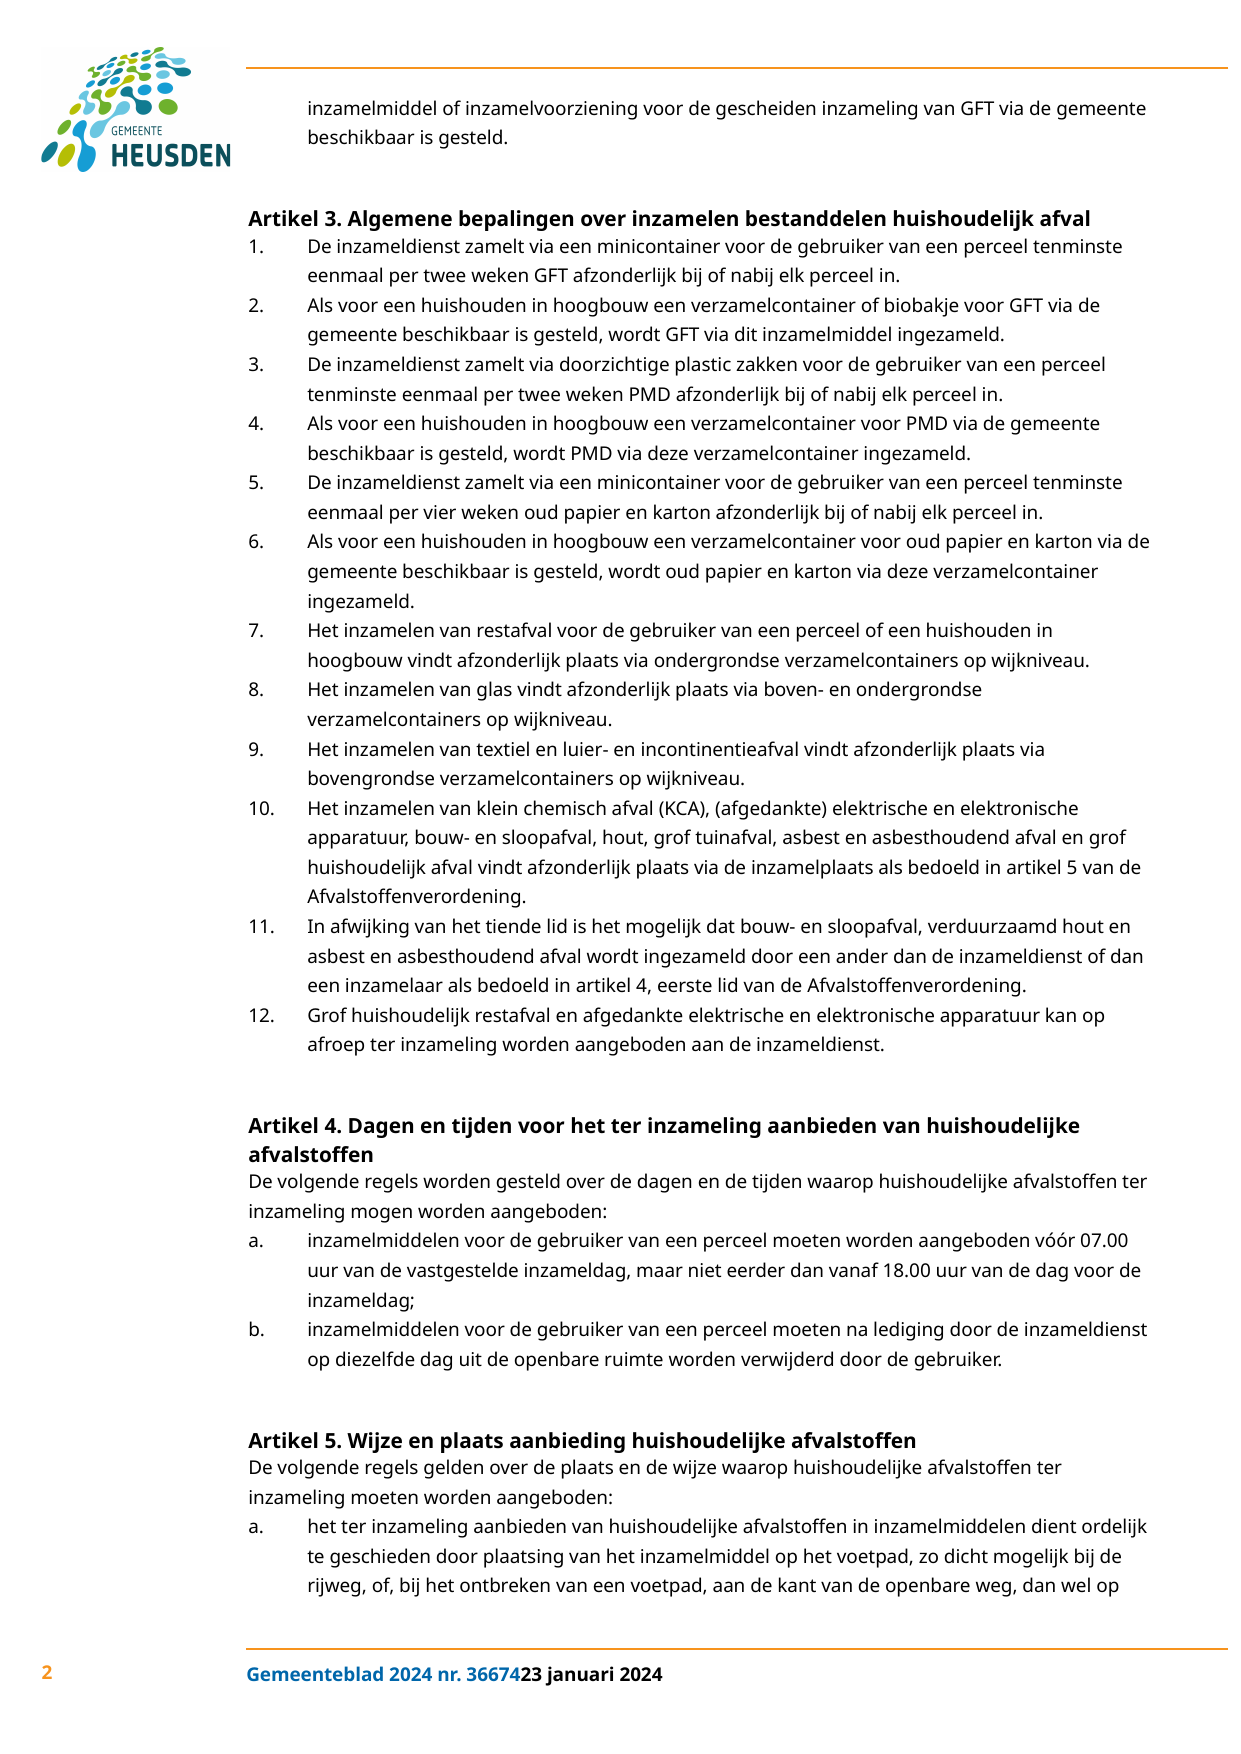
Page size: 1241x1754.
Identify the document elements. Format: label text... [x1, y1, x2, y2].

text Artikel 4. Dagen en tijden voor het ter inzameling aanbieden van huishoudelijke afvalstoffen [248, 1112, 1152, 1168]
list Het inzamelen van textiel en luier- en incontinentieafval vindt afzonderlijk plaats via bovengrondse verzamelcontainers op wijkniveau. [248, 736, 1152, 791]
list De inzameldienst zamelt via een minicontainer voor de gebruiker van een perceel tenminste eenmaal per vier weken oud papier en karton afzonderlijk bij of nabij elk perceel in. [248, 469, 1152, 525]
text De volgende regels worden gesteld over de dagen en de tijden waarop huishoudelijke afvalstoffen ter [248, 1168, 1152, 1194]
list inzamelmiddelen voor de gebruiker van een perceel moeten worden aangeboden vóór 07.00 uur van de vastgestelde inzameldag, maar niet eerder dan vanaf 18.00 uur van de dag voor de inzameldag; [248, 1228, 1152, 1312]
list Als voor een huishouden in hoogbouw een verzamelcontainer voor oud papier en karton via de gemeente beschikbaar is gesteld, wordt oud papier en karton via deze verzamelcontainer ingezameld. [248, 529, 1152, 613]
text Artikel 3. Algemene bepalingen over inzamelen bestanddelen huishoudelijk afval [248, 204, 1152, 233]
list inzamelmiddel of inzamelvoorziening voor de gescheiden inzameling van GFT via de gemeente beschikbaar is gesteld. [248, 95, 1152, 150]
picture [41, 47, 231, 172]
list Als voor een huishouden in hoogbouw een verzamelcontainer voor PMD via de gemeente beschikbaar is gesteld, wordt PMD via deze verzamelcontainer ingezameld. [248, 410, 1152, 466]
list Grof huishoudelijk restafval en afgedankte elektrische en elektronische apparatuur kan op afroep ter inzameling worden aangeboden aan de inzameldienst. [248, 1002, 1152, 1057]
list het ter inzameling aanbieden van huishoudelijke afvalstoffen in inzamelmiddelen dient ordelijk te geschieden door plaatsing van het inzamelmiddel op het voetpad, zo dicht mogelijk bij de rijweg, of, bij het ontbreken van een voetpad, aan de kant van de openbare weg, dan wel op [248, 1513, 1152, 1598]
list inzamelmiddelen voor de gebruiker van een perceel moeten na lediging door de inzameldienst op diezelfde dag uit de openbare ruimte worden verwijderd door de gebruiker. [248, 1316, 1152, 1372]
text Artikel 5. Wijze en plaats aanbieding huishoudelijke afvalstoffen [248, 1426, 1152, 1454]
list De inzameldienst zamelt via doorzichtige plastic zakken voor de gebruiker van een perceel tenminste eenmaal per twee weken PMD afzonderlijk bij of nabij elk perceel in. [248, 351, 1152, 406]
list De inzameldienst zamelt via een minicontainer voor de gebruiker van een perceel tenminste eenmaal per twee weken GFT afzonderlijk bij of nabij elk perceel in. [248, 233, 1152, 288]
list Als voor een huishouden in hoogbouw een verzamelcontainer of biobakje voor GFT via de gemeente beschikbaar is gesteld, wordt GFT via dit inzamelmiddel ingezameld. [248, 292, 1152, 347]
list Het inzamelen van klein chemisch afval (KCA), (afgedankte) elektrische en elektronische apparatuur, bouw- en sloopafval, hout, grof tuinafval, asbest en asbesthoudend afval en grof huishoudelijk afval vindt afzonderlijk plaats via de inzamelplaats als bedoeld in artikel 5 van de Afvalstoffenverordening. [248, 795, 1152, 909]
text De volgende regels gelden over de plaats en de wijze waarop huishoudelijke afvalstoffen ter inzameling moeten worden aangeboden: [248, 1454, 1152, 1510]
text inzameling mogen worden aangeboden: [248, 1198, 1152, 1224]
list In afwijking van het tiende lid is het mogelijk dat bouw- en sloopafval, verduurzaamd hout en asbest en asbesthoudend afval wordt ingezameld door een ander dan de inzameldienst of dan een inzamelaar als bedoeld in artikel 4, eerste lid van de Afvalstoffenverordening. [248, 913, 1152, 998]
list Het inzamelen van glas vindt afzonderlijk plaats via boven- en ondergrondse verzamelcontainers op wijkniveau. [248, 677, 1152, 732]
list Het inzamelen van restafval voor de gebruiker van een perceel of een huishouden in hoogbouw vindt afzonderlijk plaats via ondergrondse verzamelcontainers op wijkniveau. [248, 617, 1152, 673]
